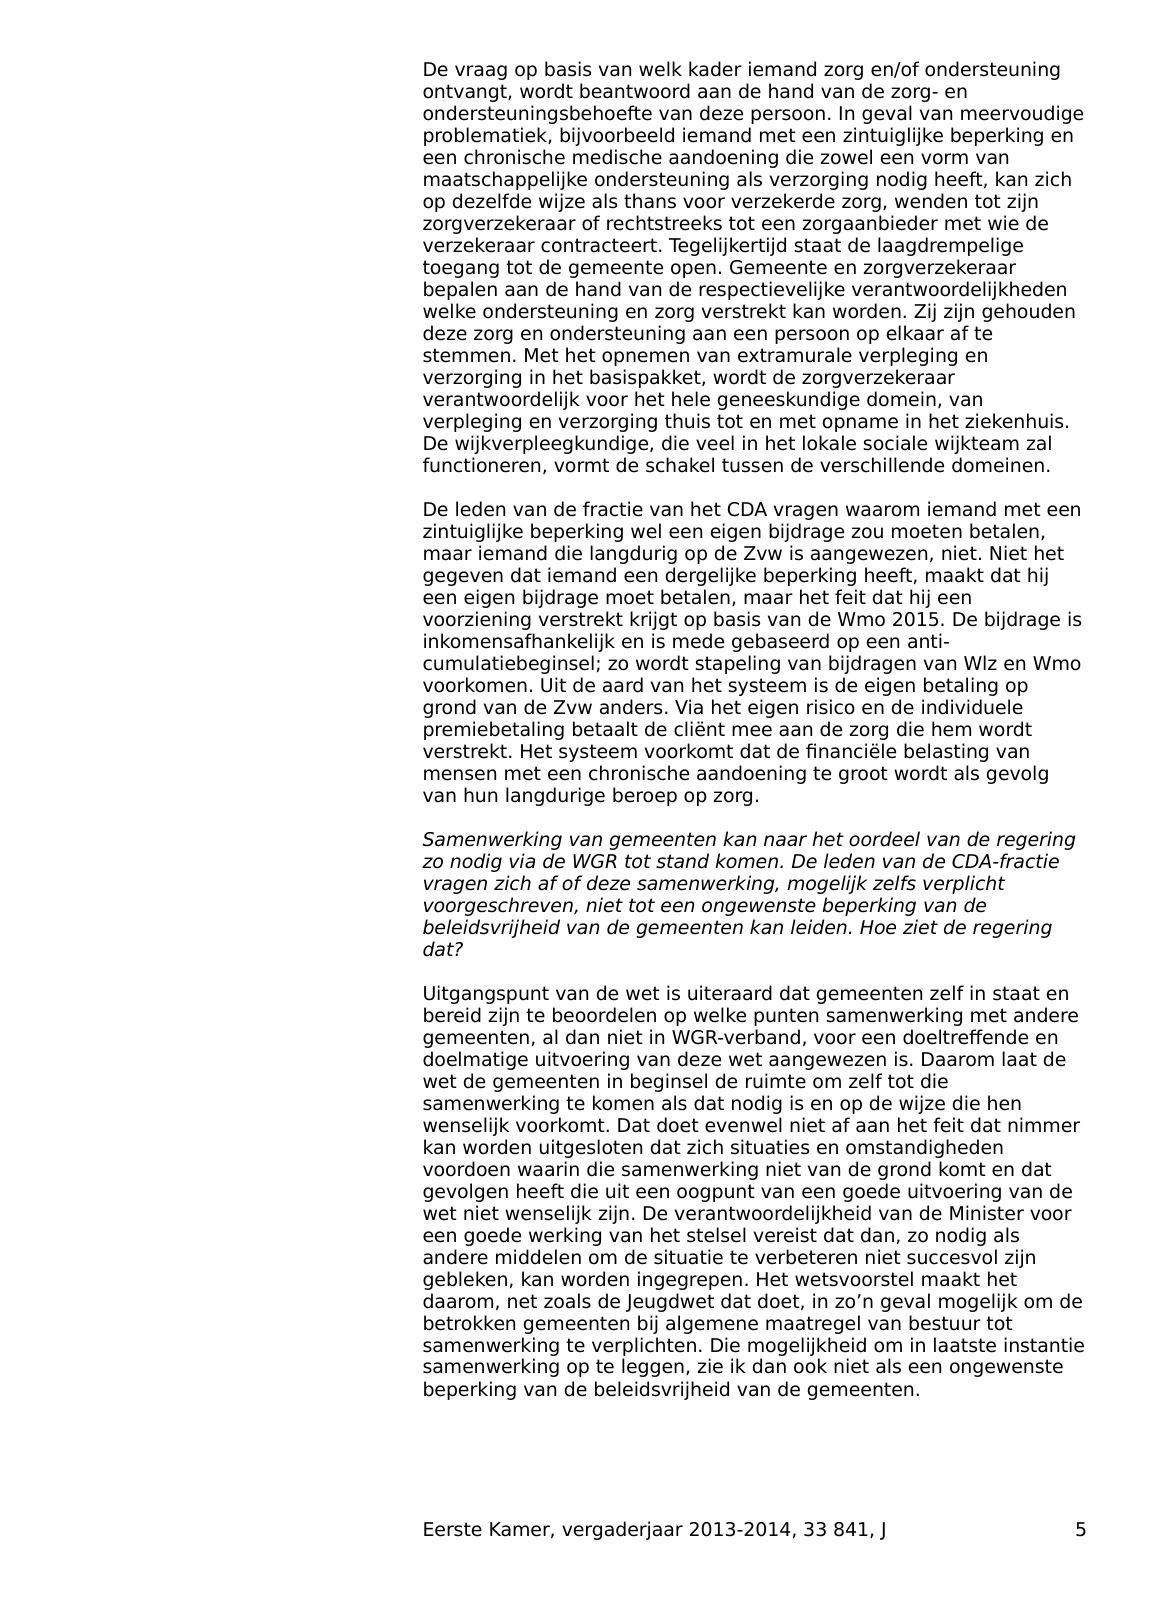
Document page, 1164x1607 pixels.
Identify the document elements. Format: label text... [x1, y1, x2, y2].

text De leden van de fractie van het CDA vragen waarom iemand met een zintuiglijke beperking wel een eigen bijdrage zou moeten betalen, maar iemand die langdurig op de Zvw is aangewezen, niet. Niet het gegeven dat iemand een dergelijke beperking heeft, maakt dat hij een eigen bijdrage moet betalen, maar het feit dat hij een voorziening verstrekt krijgt op basis van de Wmo 2015. De bijdrage is inkomensafhankelijk en is mede gebaseerd op een anti-cumulatiebeginsel; zo wordt stapeling van bijdragen van Wlz en Wmo voorkomen. Uit de aard van het systeem is de eigen betaling op grond van de Zvw anders. Via het eigen risico en de individuele premiebetaling betaalt de cliënt mee aan de zorg die hem wordt verstrekt. Het systeem voorkomt dat de financiële belasting van mensen met een chronische aandoening te groot wordt als gevolg van hun langdurige beroep op zorg. [422, 499, 1087, 807]
text Uitgangspunt van de wet is uiteraard dat gemeenten zelf in staat en bereid zijn te beoordelen op welke punten samenwerking met andere gemeenten, al dan niet in WGR-verband, voor een doeltreffende en doelmatige uitvoering van deze wet aangewezen is. Daarom laat de wet de gemeenten in beginsel de ruimte om zelf tot die samenwerking te komen als dat nodig is en op de wijze die hen wenselijk voorkomt. Dat doet evenwel niet af aan het feit dat nimmer kan worden uitgesloten dat zich situaties en omstandigheden voordoen waarin die samenwerking niet van de grond komt en dat gevolgen heeft die uit een oogpunt van een goede uitvoering van de wet niet wenselijk zijn. De verantwoordelijkheid van de Minister voor een goede werking van het stelsel vereist dat dan, zo nodig als andere middelen om de situatie te verbeteren niet succesvol zijn gebleken, kan worden ingegrepen. Het wetsvoorstel maakt het daarom, net zoals de Jeugdwet dat doet, in zo’n geval mogelijk om de betrokken gemeenten bij algemene maatregel van bestuur tot samenwerking te verplichten. Die mogelijkheid om in laatste instantie samenwerking op te leggen, zie ik dan ook niet als een ongewenste beperking van de beleidsvrijheid van de gemeenten. [422, 983, 1087, 1400]
text Samenwerking van gemeenten kan naar het oordeel van de regering zo nodig via de WGR tot stand komen. De leden van de CDA-fractie vragen zich af of deze samenwerking, mogelijk zelfs verplicht voorgeschreven, niet tot een ongewenste beperking van de beleidsvrijheid van de gemeenten kan leiden. Hoe ziet de regering dat? [422, 829, 1087, 961]
text De vraag op basis van welk kader iemand zorg en/of ondersteuning ontvangt, wordt beantwoord aan de hand van de zorg- en ondersteuningsbehoefte van deze persoon. In geval van meervoudige problematiek, bijvoorbeeld iemand met een zintuiglijke beperking en een chronische medische aandoening die zowel een vorm van maatschappelijke ondersteuning als verzorging nodig heeft, kan zich op dezelfde wijze als thans voor verzekerde zorg, wenden tot zijn zorgverzekeraar of rechtstreeks tot een zorgaanbieder met wie de verzekeraar contracteert. Tegelijkertijd staat de laagdrempelige toegang tot de gemeente open. Gemeente en zorgverzekeraar bepalen aan de hand van de respectievelijke verantwoordelijkheden welke ondersteuning en zorg verstrekt kan worden. Zij zijn gehouden deze zorg en ondersteuning aan een persoon op elkaar af te stemmen. Met het opnemen van extramurale verpleging en verzorging in het basispakket, wordt de zorgverzekeraar verantwoordelijk voor het hele geneeskundige domein, van verpleging en verzorging thuis tot en met opname in het ziekenhuis. De wijkverpleegkundige, die veel in het lokale sociale wijkteam zal functioneren, vormt de schakel tussen de verschillende domeinen. [422, 59, 1087, 477]
